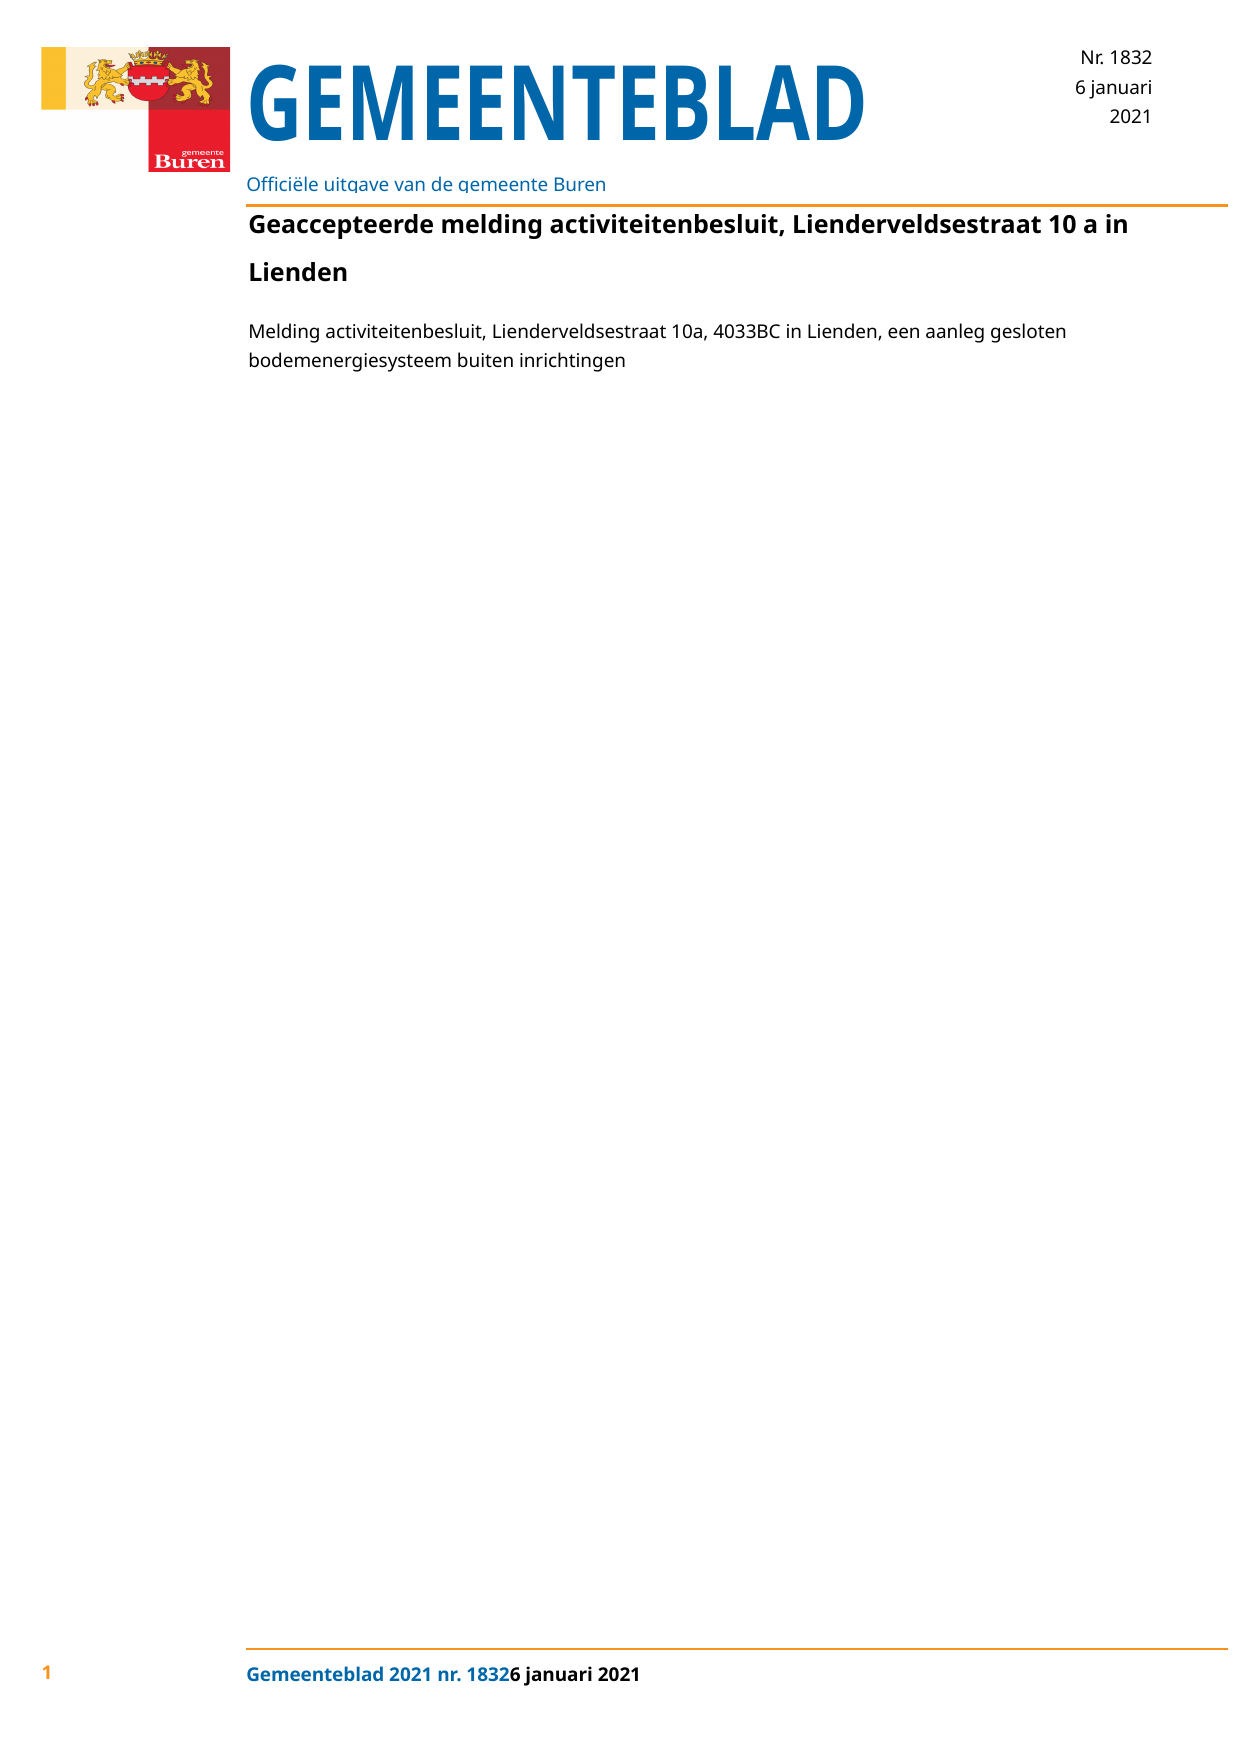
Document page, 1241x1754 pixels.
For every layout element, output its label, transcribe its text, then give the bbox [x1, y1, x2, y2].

text Geaccepteerde melding activiteitenbesluit, Lienderveldsestraat 10 a in Lienden [248, 207, 1152, 288]
text Melding activiteitenbesluit, Lienderveldsestraat 10a, 4033BC in Lienden, een aanleg gesloten bodemenergiesysteem buiten inrichtingen [248, 318, 1152, 373]
picture [41, 47, 231, 172]
